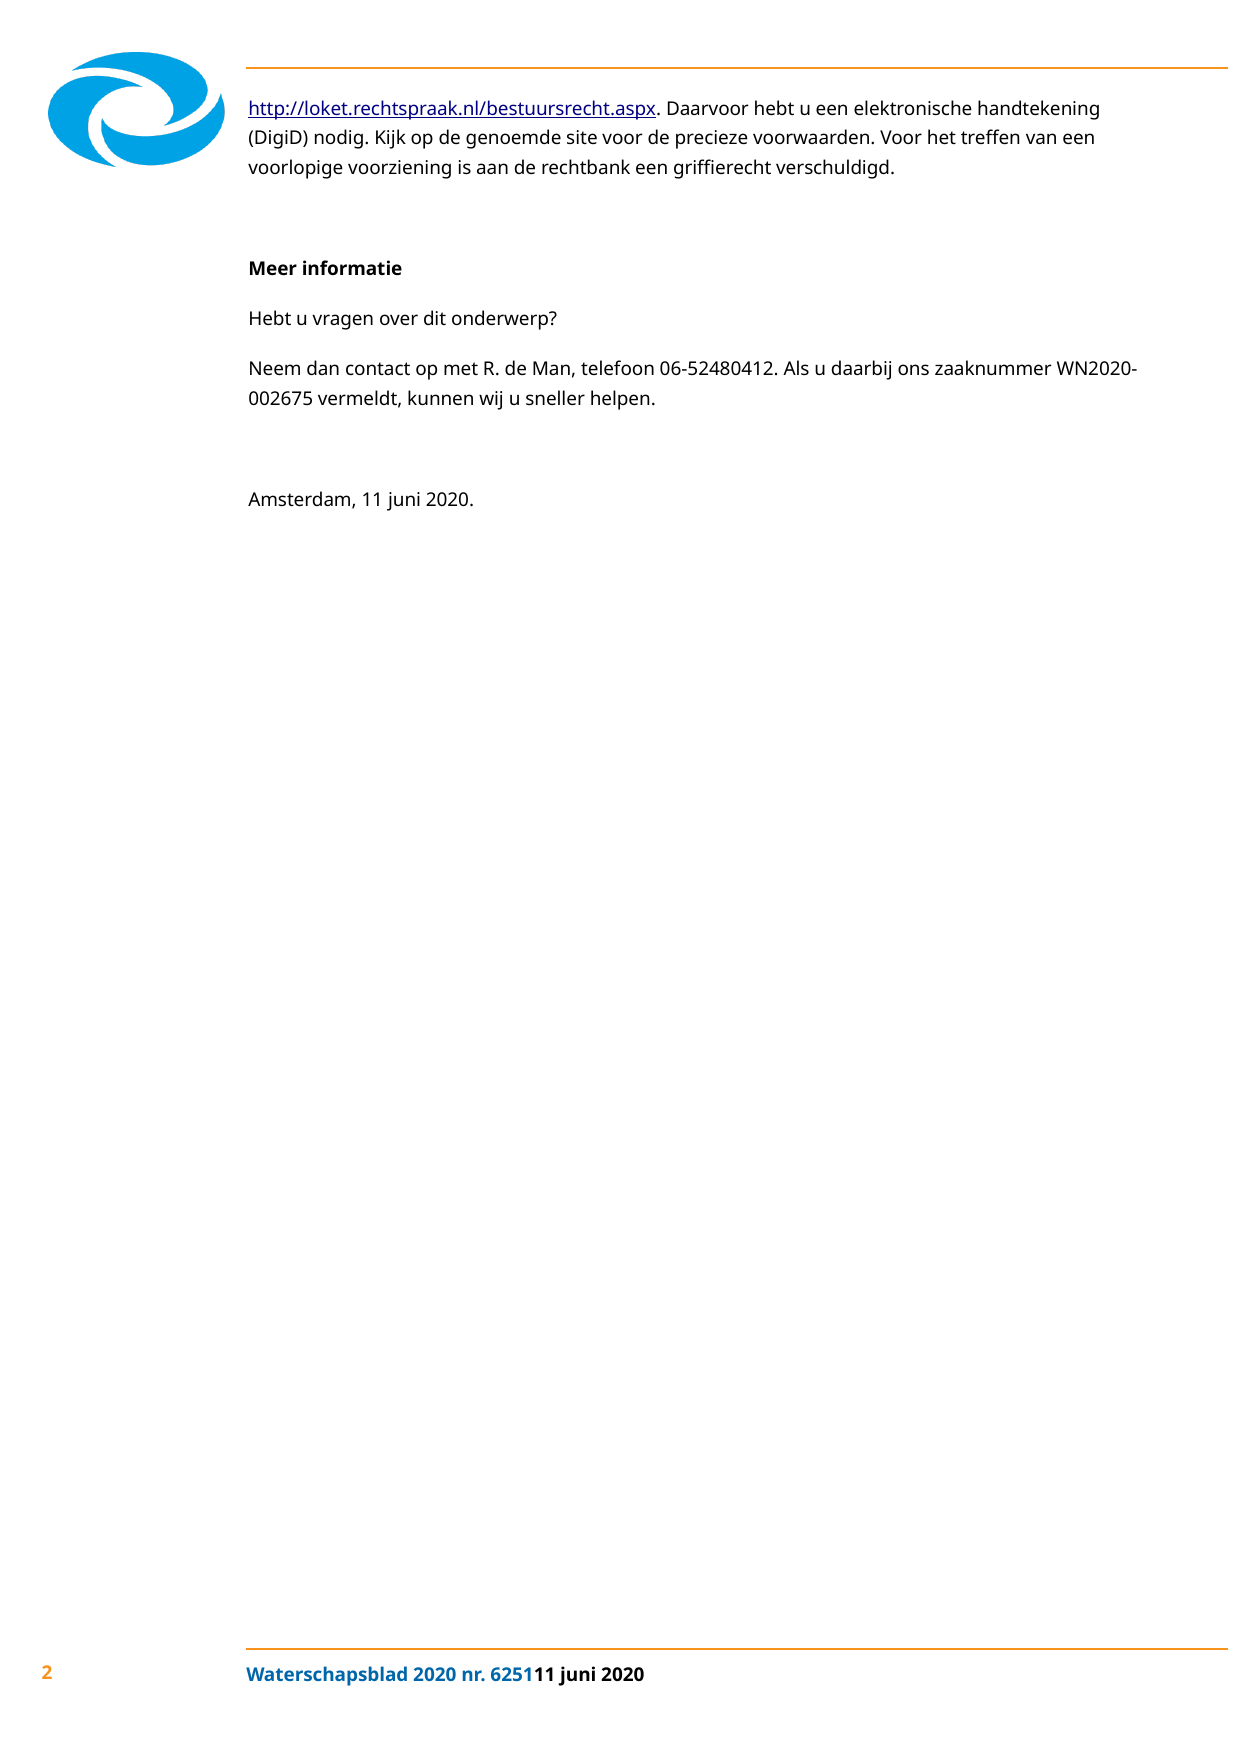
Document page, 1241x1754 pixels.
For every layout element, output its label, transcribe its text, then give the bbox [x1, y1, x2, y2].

text Amsterdam, 11 juni 2020. [248, 486, 1152, 512]
text http://loket.rechtspraak.nl/bestuursrecht.aspx. Daarvoor hebt u een elektronische handtekening (DigiD) nodig. Kijk op de genoemde site voor de precieze voorwaarden. Voor het treffen van een voorlopige voorziening is aan de rechtbank een griffierecht verschuldigd. [248, 95, 1152, 180]
text Neem dan contact op met R. de Man, telefoon 06-52480412. Als u daarbij ons zaaknummer WN2020-002675 vermeldt, kunnen wij u sneller helpen. [248, 356, 1152, 411]
text Meer informatie [248, 255, 1152, 281]
picture [41, 47, 231, 172]
text Hebt u vragen over dit onderwerp? [248, 305, 1152, 331]
